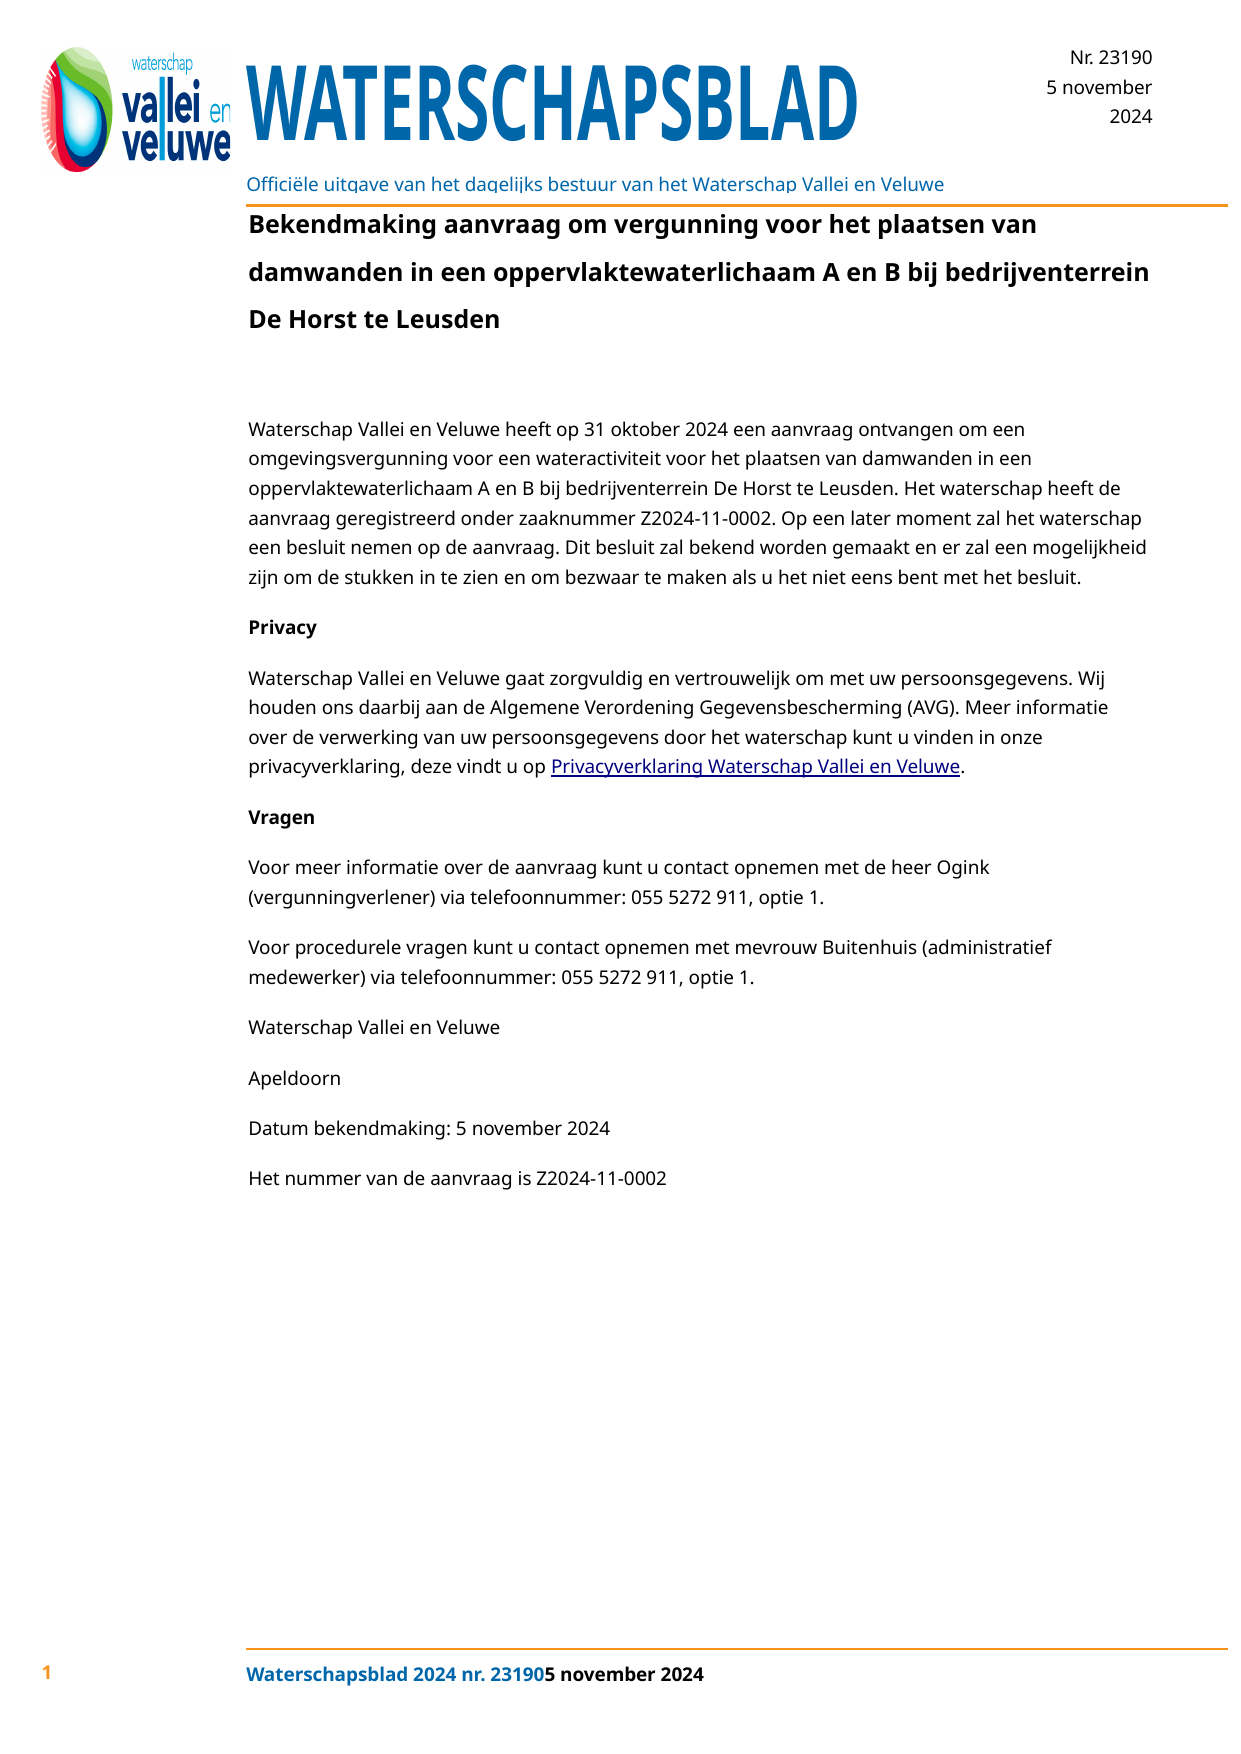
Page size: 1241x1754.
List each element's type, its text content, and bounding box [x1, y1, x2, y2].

text Waterschap Vallei en Veluwe heeft op 31 oktober 2024 een aanvraag ontvangen om een omgevingsvergunning voor een wateractiviteit voor het plaatsen van damwanden in een oppervlaktewaterlichaam A en B bij bedrijventerrein De Horst te Leusden. Het waterschap heeft de aanvraag geregistreerd onder zaaknummer Z2024-11-0002. Op een later moment zal het waterschap een besluit nemen op de aanvraag. Dit besluit zal bekend worden gemaakt en er zal een mogelijkheid zijn om de stukken in te zien en om bezwaar te maken als u het niet eens bent met het besluit. [248, 416, 1152, 589]
text Datum bekendmaking: 5 november 2024 [248, 1115, 1152, 1141]
text Privacy [248, 614, 1152, 640]
text Bekendmaking aanvraag om vergunning voor het plaatsen van damwanden in een oppervlaktewaterlichaam A en B bij bedrijventerrein De Horst te Leusden [248, 207, 1152, 336]
text Apeldoorn [248, 1065, 1152, 1090]
text Voor meer informatie over de aanvraag kunt u contact opnemen met de heer Ogink (vergunningverlener) via telefoonnummer: 055 5272 911, optie 1. [248, 854, 1152, 909]
text Vragen [248, 804, 1152, 829]
text Waterschap Vallei en Veluwe gaat zorgvuldig en vertrouwelijk om met uw persoonsgegevens. Wij houden ons daarbij aan de Algemene Verordening Gegevensbescherming (AVG). Meer informatie over de verwerking van uw persoonsgegevens door het waterschap kunt u vinden in onze privacyverklaring, deze vindt u op Privacyverklaring Waterschap Vallei en Veluwe. [248, 665, 1152, 779]
picture [41, 47, 231, 172]
text Waterschap Vallei en Veluwe [248, 1014, 1152, 1040]
text Het nummer van de aanvraag is Z2024-11-0002 [248, 1166, 1152, 1191]
text Voor procedurele vragen kunt u contact opnemen met mevrouw Buitenhuis (administratief medewerker) via telefoonnummer: 055 5272 911, optie 1. [248, 934, 1152, 989]
